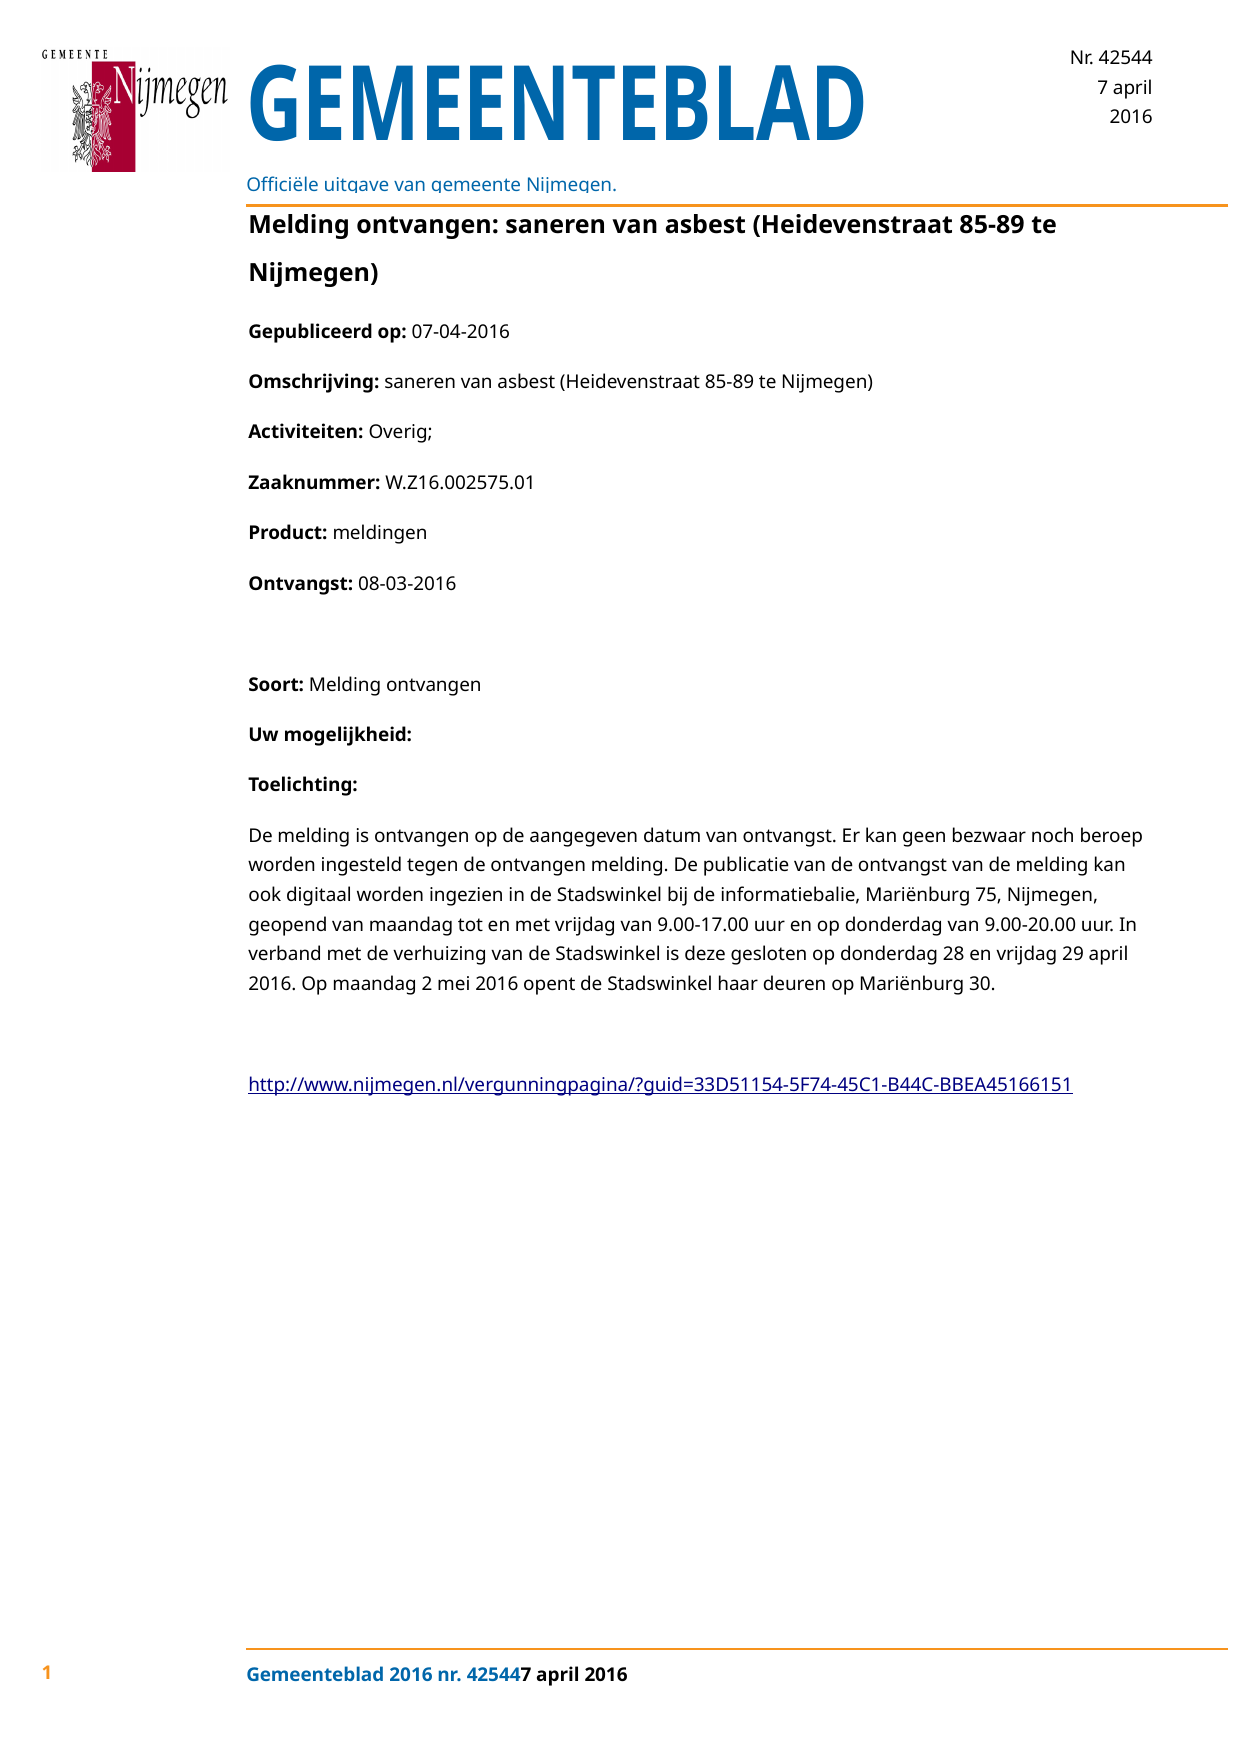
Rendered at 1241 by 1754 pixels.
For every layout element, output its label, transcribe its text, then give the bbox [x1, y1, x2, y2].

text Zaaknummer: W.Z16.002575.01 [248, 469, 1152, 495]
picture [41, 47, 231, 172]
text Melding ontvangen: saneren van asbest (Heidevenstraat 85-89 te Nijmegen) [248, 207, 1152, 288]
text Activiteiten: Overig; [248, 419, 1152, 444]
text Soort: Melding ontvangen [248, 671, 1152, 697]
text Ontvangst: 08-03-2016 [248, 570, 1152, 596]
text Uw mogelijkheid: [248, 721, 1152, 747]
text De melding is ontvangen op de aangegeven datum van ontvangst. Er kan geen bezwaar noch beroep worden ingesteld tegen de ontvangen melding. De publicatie van de ontvangst van de melding kan ook digitaal worden ingezien in de Stadswinkel bij de informatiebalie, Mariënburg 75, Nijmegen, geopend van maandag tot en met vrijdag van 9.00-17.00 uur en op donderdag van 9.00-20.00 uur. In verband met de verhuizing van de Stadswinkel is deze gesloten op donderdag 28 en vrijdag 29 april 2016. Op maandag 2 mei 2016 opent de Stadswinkel haar deuren op Mariënburg 30. [248, 822, 1152, 996]
text Omschrijving: saneren van asbest (Heidevenstraat 85-89 te Nijmegen) [248, 368, 1152, 394]
text Toelichting: [248, 772, 1152, 797]
text Gepubliceerd op: 07-04-2016 [248, 318, 1152, 344]
text Product: meldingen [248, 519, 1152, 545]
text http://www.nijmegen.nl/vergunningpagina/?guid=33D51154-5F74-45C1-B44C-BBEA45166151 [248, 1071, 1152, 1097]
